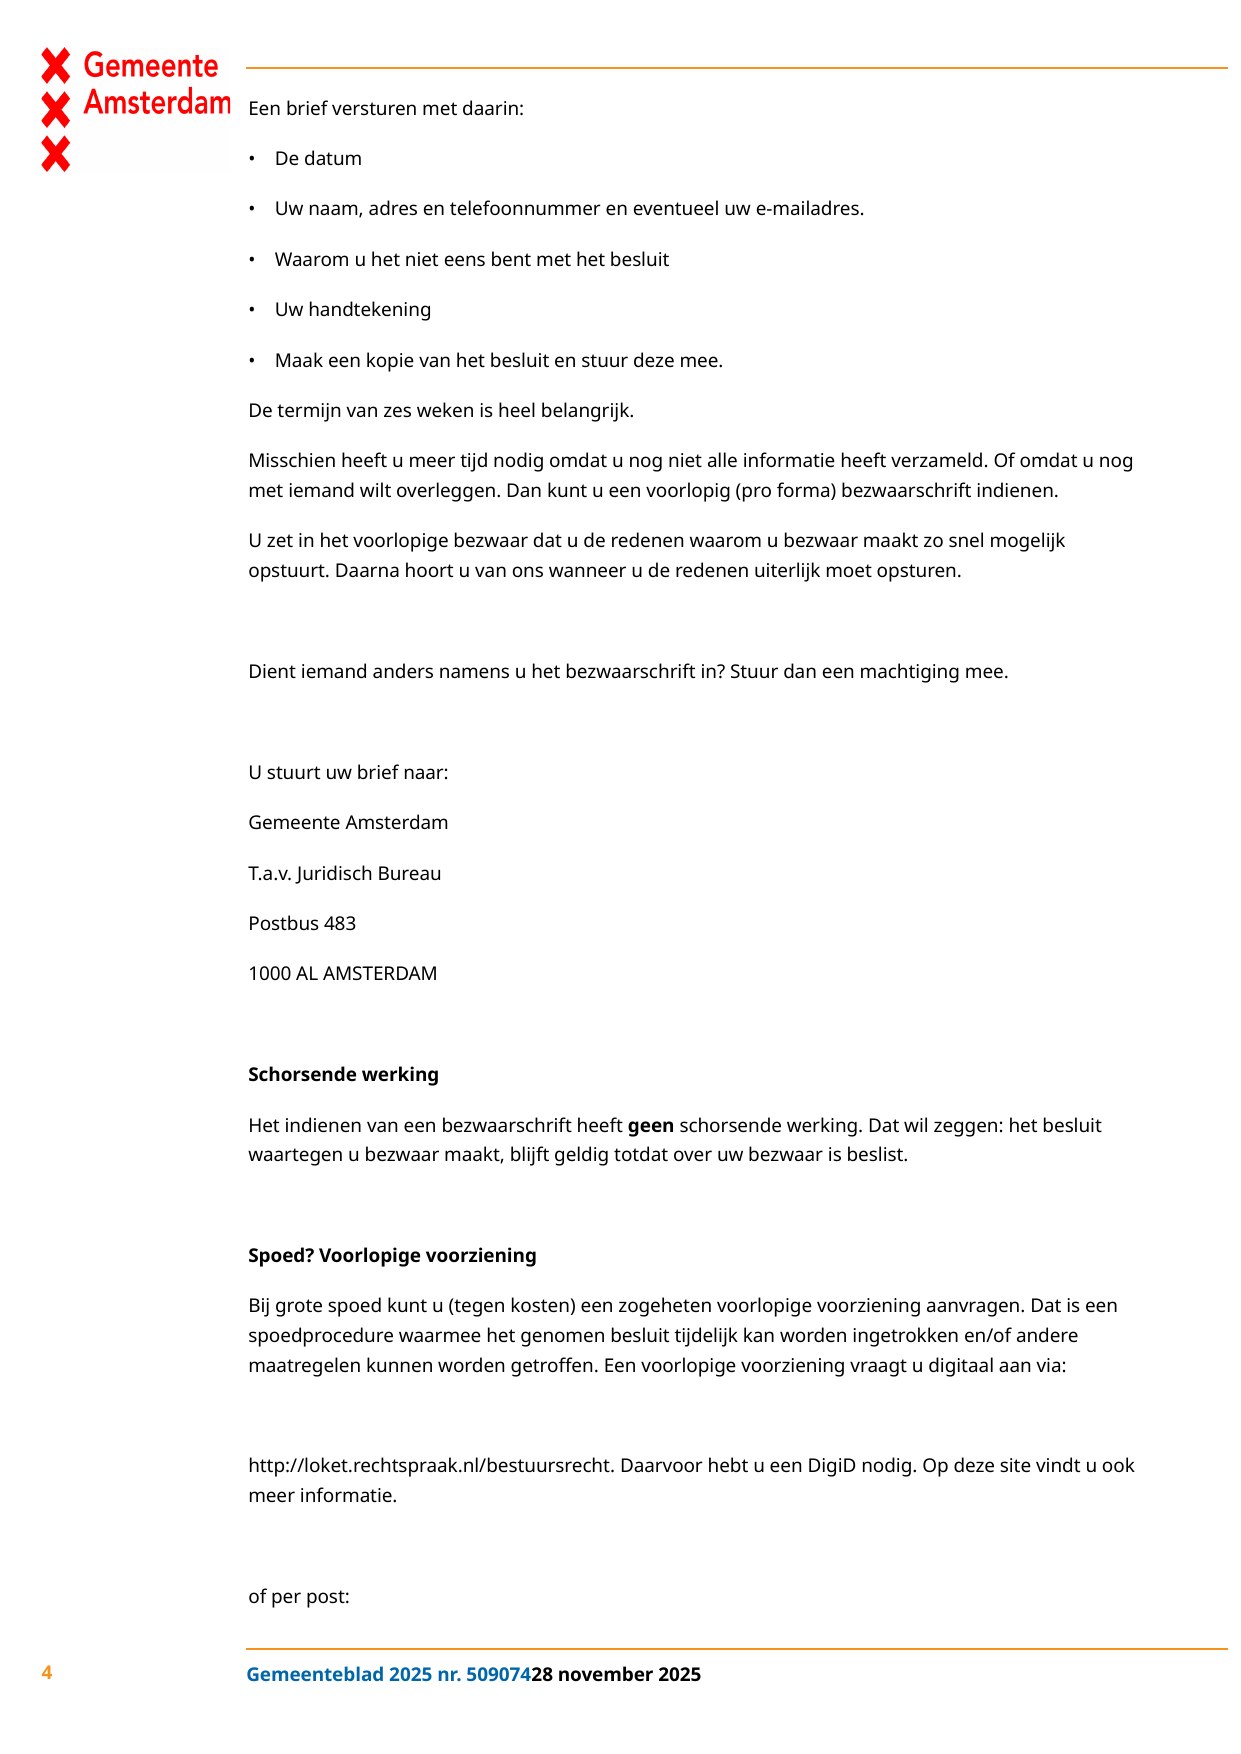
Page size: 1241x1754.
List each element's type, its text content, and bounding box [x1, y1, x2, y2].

text • Maak een kopie van het besluit en stuur deze mee. [248, 347, 1152, 373]
text 1000 AL AMSTERDAM [248, 961, 1152, 986]
text Spoed? Voorlopige voorziening [248, 1242, 1152, 1268]
text • Uw handtekening [248, 296, 1152, 322]
text De termijn van zes weken is heel belangrijk. [248, 397, 1152, 423]
text Bij grote spoed kunt u (tegen kosten) een zogeheten voorlopige voorziening aanvragen. Dat is een spoedprocedure waarmee het genomen besluit tijdelijk kan worden ingetrokken en/of andere maatregelen kunnen worden getroffen. Een voorlopige voorziening vraagt u digitaal aan via: [248, 1293, 1152, 1378]
text Postbus 483 [248, 910, 1152, 936]
text U zet in het voorlopige bezwaar dat u de redenen waarom u bezwaar maakt zo snel mogelijk opstuurt. Daarna hoort u van ons wanneer u de redenen uiterlijk moet opsturen. [248, 528, 1152, 583]
text • De datum [248, 145, 1152, 171]
text Een brief versturen met daarin: [248, 95, 1152, 121]
text Gemeente Amsterdam [248, 809, 1152, 835]
text Schorsende werking [248, 1061, 1152, 1087]
text U stuurt uw brief naar: [248, 759, 1152, 785]
picture [41, 47, 231, 172]
text T.a.v. Juridisch Bureau [248, 860, 1152, 886]
text Dient iemand anders namens u het bezwaarschrift in? Stuur dan een machtiging mee. [248, 658, 1152, 684]
text • Waarom u het niet eens bent met het besluit [248, 246, 1152, 272]
text Misschien heeft u meer tijd nodig omdat u nog niet alle informatie heeft verzameld. Of omdat u nog met iemand wilt overleggen. Dan kunt u een voorlopig (pro forma) bezwaarschrift indienen. [248, 448, 1152, 503]
text http://loket.rechtspraak.nl/bestuursrecht. Daarvoor hebt u een DigiD nodig. Op deze site vindt u ook meer informatie. [248, 1453, 1152, 1508]
text Het indienen van een bezwaarschrift heeft geen schorsende werking. Dat wil zeggen: het besluit waartegen u bezwaar maakt, blijft geldig totdat over uw bezwaar is beslist. [248, 1112, 1152, 1167]
text of per post: [248, 1583, 1152, 1609]
text • Uw naam, adres en telefoonnummer en eventueel uw e-mailadres. [248, 196, 1152, 221]
